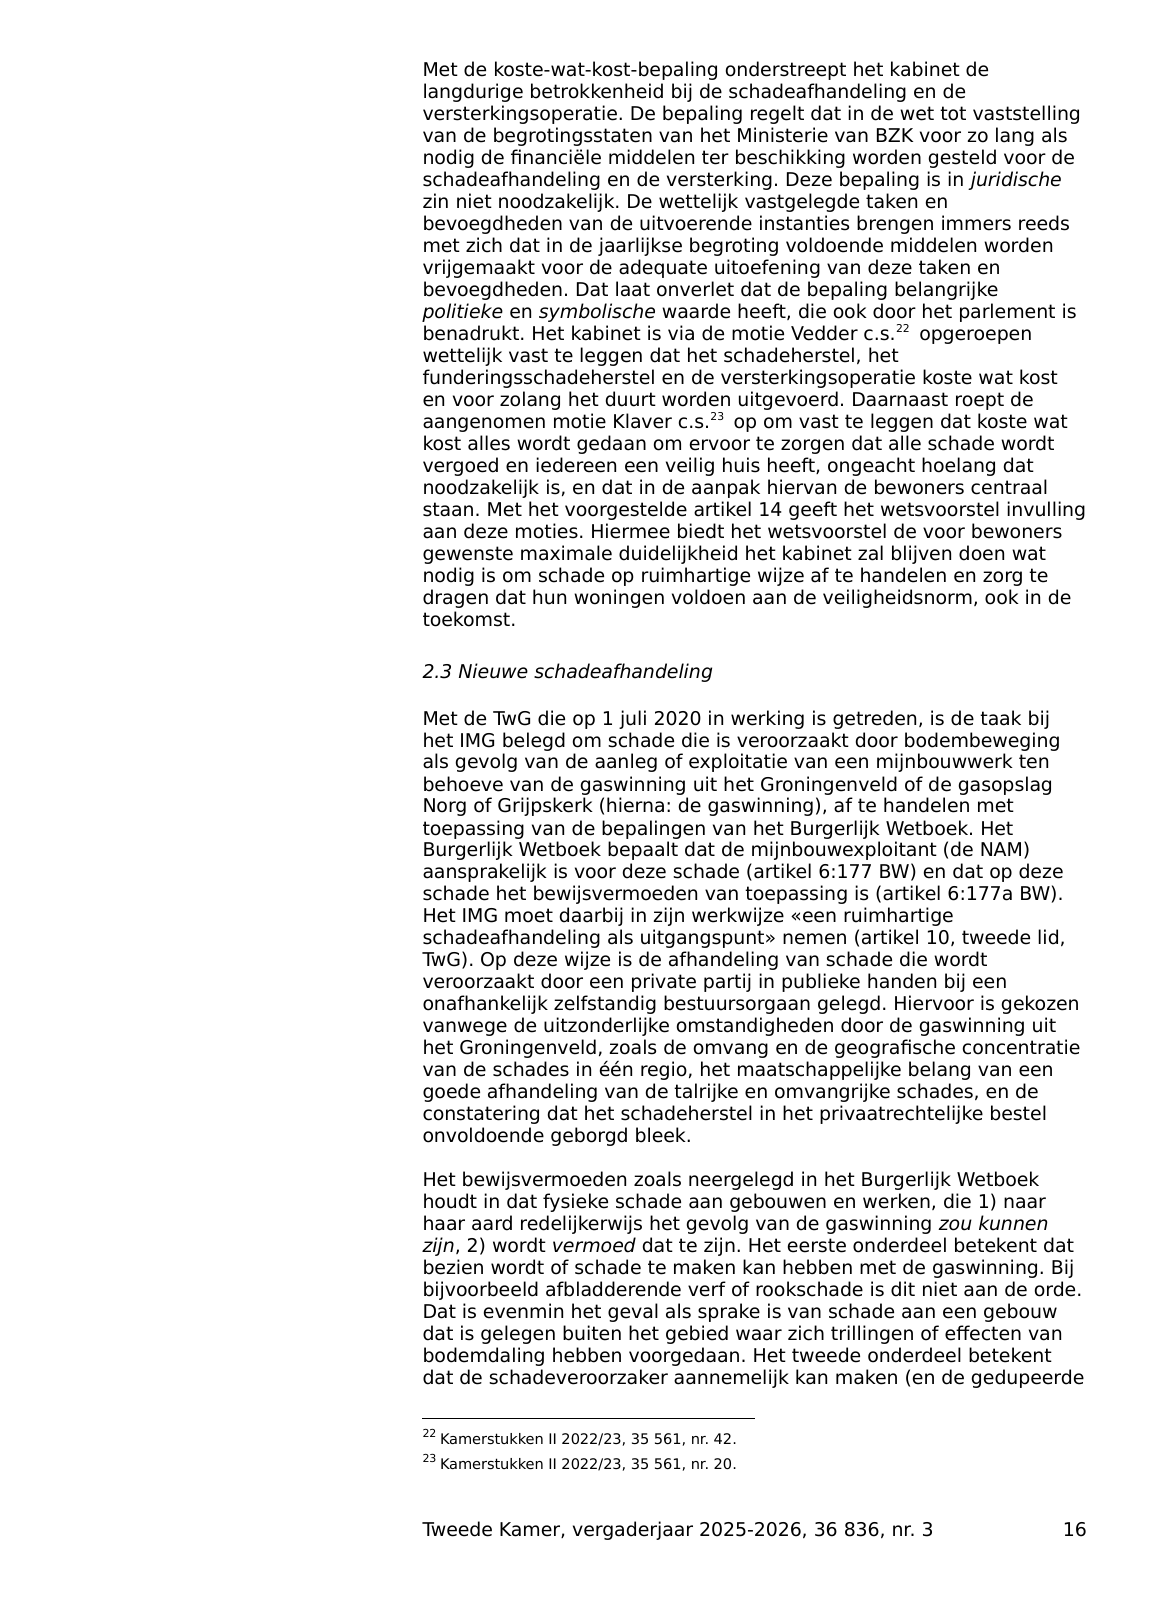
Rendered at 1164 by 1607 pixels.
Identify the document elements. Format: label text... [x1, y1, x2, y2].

text Met de koste-wat-kost-bepaling onderstreept het kabinet de langdurige betrokkenheid bij de schadeafhandeling en de versterkingsoperatie. De bepaling regelt dat in de wet tot vaststelling van de begrotingsstaten van het Ministerie van BZK voor zo lang als nodig de financiële middelen ter beschikking worden gesteld voor de schadeafhandeling en de versterking. Deze bepaling is in juridische zin niet noodzakelijk. De wettelijk vastgelegde taken en bevoegdheden van de uitvoerende instanties brengen immers reeds met zich dat in de jaarlijkse begroting voldoende middelen worden vrijgemaakt voor de adequate uitoefening van deze taken en bevoegdheden. Dat laat onverlet dat de bepaling belangrijke politieke en symbolische waarde heeft, die ook door het parlement is benadrukt. Het kabinet is via de motie Vedder c.s. opgeroepen wettelijk vast te leggen dat het schadeherstel, het funderingsschadeherstel en de versterkingsoperatie koste wat kost en voor zolang het duurt worden uitgevoerd. Daarnaast roept de aangenomen motie Klaver c.s. op om vast te leggen dat koste wat kost alles wordt gedaan om ervoor te zorgen dat alle schade wordt vergoed en iedereen een veilig huis heeft, ongeacht hoelang dat noodzakelijk is, en dat in de aanpak hiervan de bewoners centraal staan. Met het voorgestelde artikel 14 geeft het wetsvoorstel invulling aan deze moties. Hiermee biedt het wetsvoorstel de voor bewoners gewenste maximale duidelijkheid het kabinet zal blijven doen wat nodig is om schade op ruimhartige wijze af te handelen en zorg te dragen dat hun woningen voldoen aan de veiligheidsnorm, ook in de toekomst. [422, 59, 1087, 631]
subtitle 2.3 Nieuwe schadeafhandeling [422, 661, 1087, 682]
text Met de TwG die op 1 juli 2020 in werking is getreden, is de taak bij het IMG belegd om schade die is veroorzaakt door bodembeweging als gevolg van de aanleg of exploitatie van een mijnbouwwerk ten behoeve van de gaswinning uit het Groningenveld of de gasopslag Norg of Grijpskerk (hierna: de gaswinning), af te handelen met toepassing van de bepalingen van het Burgerlijk Wetboek. Het Burgerlijk Wetboek bepaalt dat de mijnbouwexploitant (de NAM) aansprakelijk is voor deze schade (artikel 6:177 BW) en dat op deze schade het bewijsvermoeden van toepassing is (artikel 6:177a BW). Het IMG moet daarbij in zijn werkwijze «een ruimhartige schadeafhandeling als uitgangspunt» nemen (artikel 10, tweede lid, TwG). Op deze wijze is de afhandeling van schade die wordt veroorzaakt door een private partij in publieke handen bij een onafhankelijk zelfstandig bestuursorgaan gelegd. Hiervoor is gekozen vanwege de uitzonderlijke omstandigheden door de gaswinning uit het Groningenveld, zoals de omvang en de geografische concentratie van de schades in één regio, het maatschappelijke belang van een goede afhandeling van de talrijke en omvangrijke schades, en de constatering dat het schadeherstel in het privaatrechtelijke bestel onvoldoende geborgd bleek. [422, 707, 1087, 1147]
text Kamerstukken II 2022/23, 35 561, nr. 20. [422, 1452, 1087, 1474]
text Het bewijsvermoeden zoals neergelegd in het Burgerlijk Wetboek houdt in dat fysieke schade aan gebouwen en werken, die 1) naar haar aard redelijkerwijs het gevolg van de gaswinning zou kunnen zijn, 2) wordt vermoed dat te zijn. Het eerste onderdeel betekent dat bezien wordt of schade te maken kan hebben met de gaswinning. Bij bijvoorbeeld afbladderende verf of rookschade is dit niet aan de orde. Dat is evenmin het geval als sprake is van schade aan een gebouw dat is gelegen buiten het gebied waar zich trillingen of effecten van bodemdaling hebben voorgedaan. Het tweede onderdeel betekent dat de schadeveroorzaker aannemelijk kan maken (en de gedupeerde [422, 1169, 1087, 1389]
text Kamerstukken II 2022/23, 35 561, nr. 42. [422, 1427, 1087, 1449]
